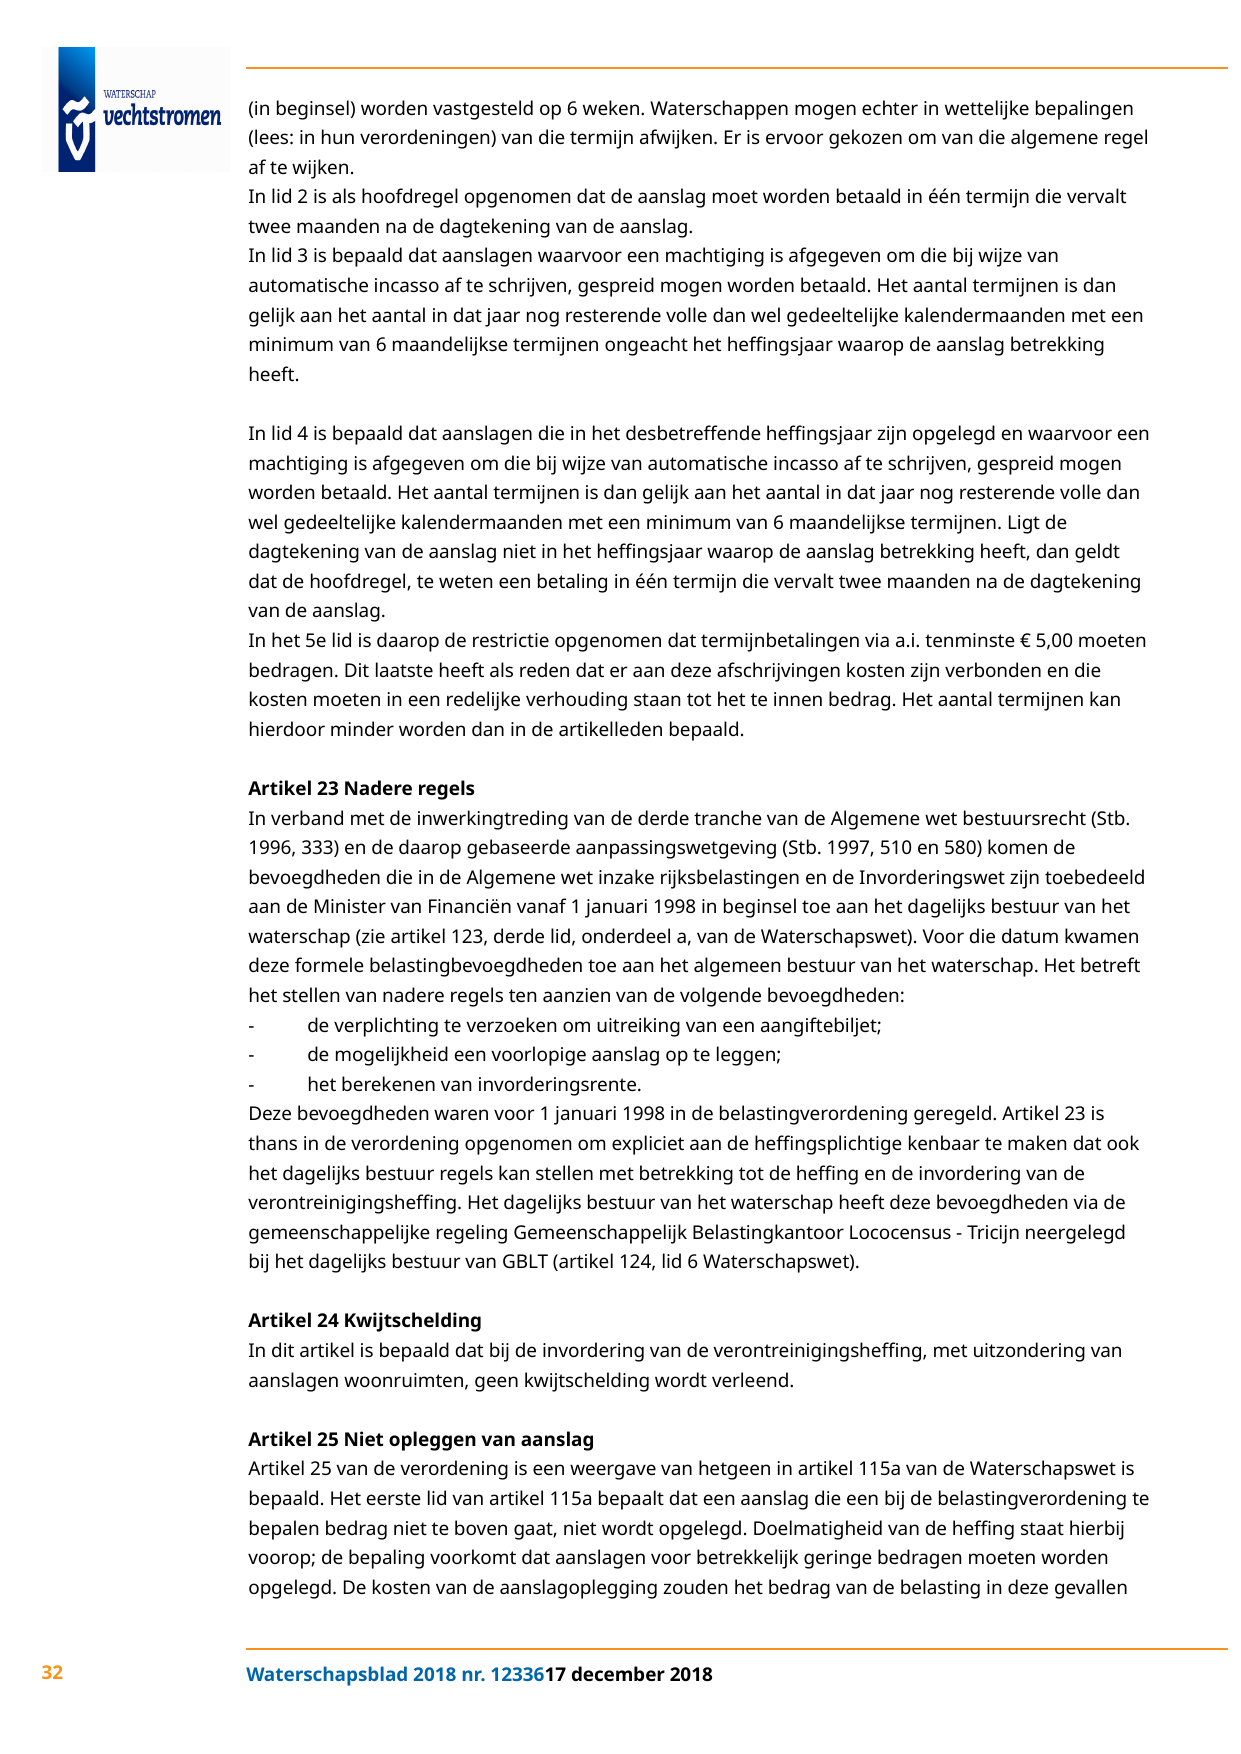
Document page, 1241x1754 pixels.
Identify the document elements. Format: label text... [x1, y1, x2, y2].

text Artikel 23 Nadere regels [248, 775, 1152, 801]
text Artikel 24 Kwijtschelding [248, 1308, 1152, 1333]
text Deze bevoegdheden waren voor 1 januari 1998 in de belastingverordening geregeld. Artikel 23 is thans in de verordening opgenomen om expliciet aan de heffingsplichtige kenbaar te maken dat ook het dagelijks bestuur regels kan stellen met betrekking tot de heffing en de invordering van de verontreinigingsheffing. Het dagelijks bestuur van het waterschap heeft deze bevoegdheden via de gemeenschappelijke regeling Gemeenschappelijk Belastingkantoor Lococensus - Tricijn neergelegd bij het dagelijks bestuur van GBLT (artikel 124, lid 6 Waterschapswet). [248, 1101, 1152, 1274]
text In lid 4 is bepaald dat aanslagen die in het desbetreffende heffingsjaar zijn opgelegd en waarvoor een machtiging is afgegeven om die bij wijze van automatische incasso af te schrijven, gespreid mogen worden betaald. Het aantal termijnen is dan gelijk aan het aantal in dat jaar nog resterende volle dan wel gedeeltelijke kalendermaanden met een minimum van 6 maandelijkse termijnen. Ligt de dagtekening van de aanslag niet in het heffingsjaar waarop de aanslag betrekking heeft, dan geldt dat de hoofdregel, te weten een betaling in één termijn die vervalt twee maanden na de dagtekening van de aanslag. [248, 420, 1152, 623]
list de verplichting te verzoeken om uitreiking van een aangiftebiljet; [248, 1012, 1152, 1038]
list de mogelijkheid een voorlopige aanslag op te leggen; [248, 1041, 1152, 1067]
text In verband met de inwerkingtreding van de derde tranche van de Algemene wet bestuursrecht (Stb. 1996, 333) en de daarop gebaseerde aanpassingswetgeving (Stb. 1997, 510 en 580) komen de bevoegdheden die in de Algemene wet inzake rijksbelastingen en de Invorderingswet zijn toebedeeld aan de Minister van Financiën vanaf 1 januari 1998 in beginsel toe aan het dagelijks bestuur van het waterschap (zie artikel 123, derde lid, onderdeel a, van de Waterschapswet). Voor die datum kwamen deze formele belastingbevoegdheden toe aan het algemeen bestuur van het waterschap. Het betreft het stellen van nadere regels ten aanzien van de volgende bevoegdheden: [248, 805, 1152, 1008]
picture [41, 47, 231, 172]
text In lid 3 is bepaald dat aanslagen waarvoor een machtiging is afgegeven om die bij wijze van automatische incasso af te schrijven, gespreid mogen worden betaald. Het aantal termijnen is dan gelijk aan het aantal in dat jaar nog resterende volle dan wel gedeeltelijke kalendermaanden met een minimum van 6 maandelijkse termijnen ongeacht het heffingsjaar waarop de aanslag betrekking heeft. [248, 243, 1152, 387]
text Artikel 25 van de verordening is een weergave van hetgeen in artikel 115a van de Waterschapswet is bepaald. Het eerste lid van artikel 115a bepaalt dat een aanslag die een bij de belastingverordening te bepalen bedrag niet te boven gaat, niet wordt opgelegd. Doelmatigheid van de heffing staat hierbij voorop; de bepaling voorkomt dat aanslagen voor betrekkelijk geringe bedragen moeten worden opgelegd. De kosten van de aanslagoplegging zouden het bedrag van de belasting in deze gevallen [248, 1456, 1152, 1600]
text (in beginsel) worden vastgesteld op 6 weken. Waterschappen mogen echter in wettelijke bepalingen (lees: in hun verordeningen) van die termijn afwijken. Er is ervoor gekozen om van die algemene regel af te wijken. [248, 95, 1152, 180]
list het berekenen van invorderingsrente. [248, 1071, 1152, 1097]
text In het 5e lid is daarop de restrictie opgenomen dat termijnbetalingen via a.i. tenminste € 5,00 moeten bedragen. Dit laatste heeft als reden dat er aan deze afschrijvingen kosten zijn verbonden en die kosten moeten in een redelijke verhouding staan tot het te innen bedrag. Het aantal termijnen kan hierdoor minder worden dan in de artikelleden bepaald. [248, 627, 1152, 742]
text In lid 2 is als hoofdregel opgenomen dat de aanslag moet worden betaald in één termijn die vervalt twee maanden na de dagtekening van de aanslag. [248, 183, 1152, 239]
text In dit artikel is bepaald dat bij de invordering van de verontreinigingsheffing, met uitzondering van aanslagen woonruimten, geen kwijtschelding wordt verleend. [248, 1337, 1152, 1393]
text Artikel 25 Niet opleggen van aanslag [248, 1426, 1152, 1452]
